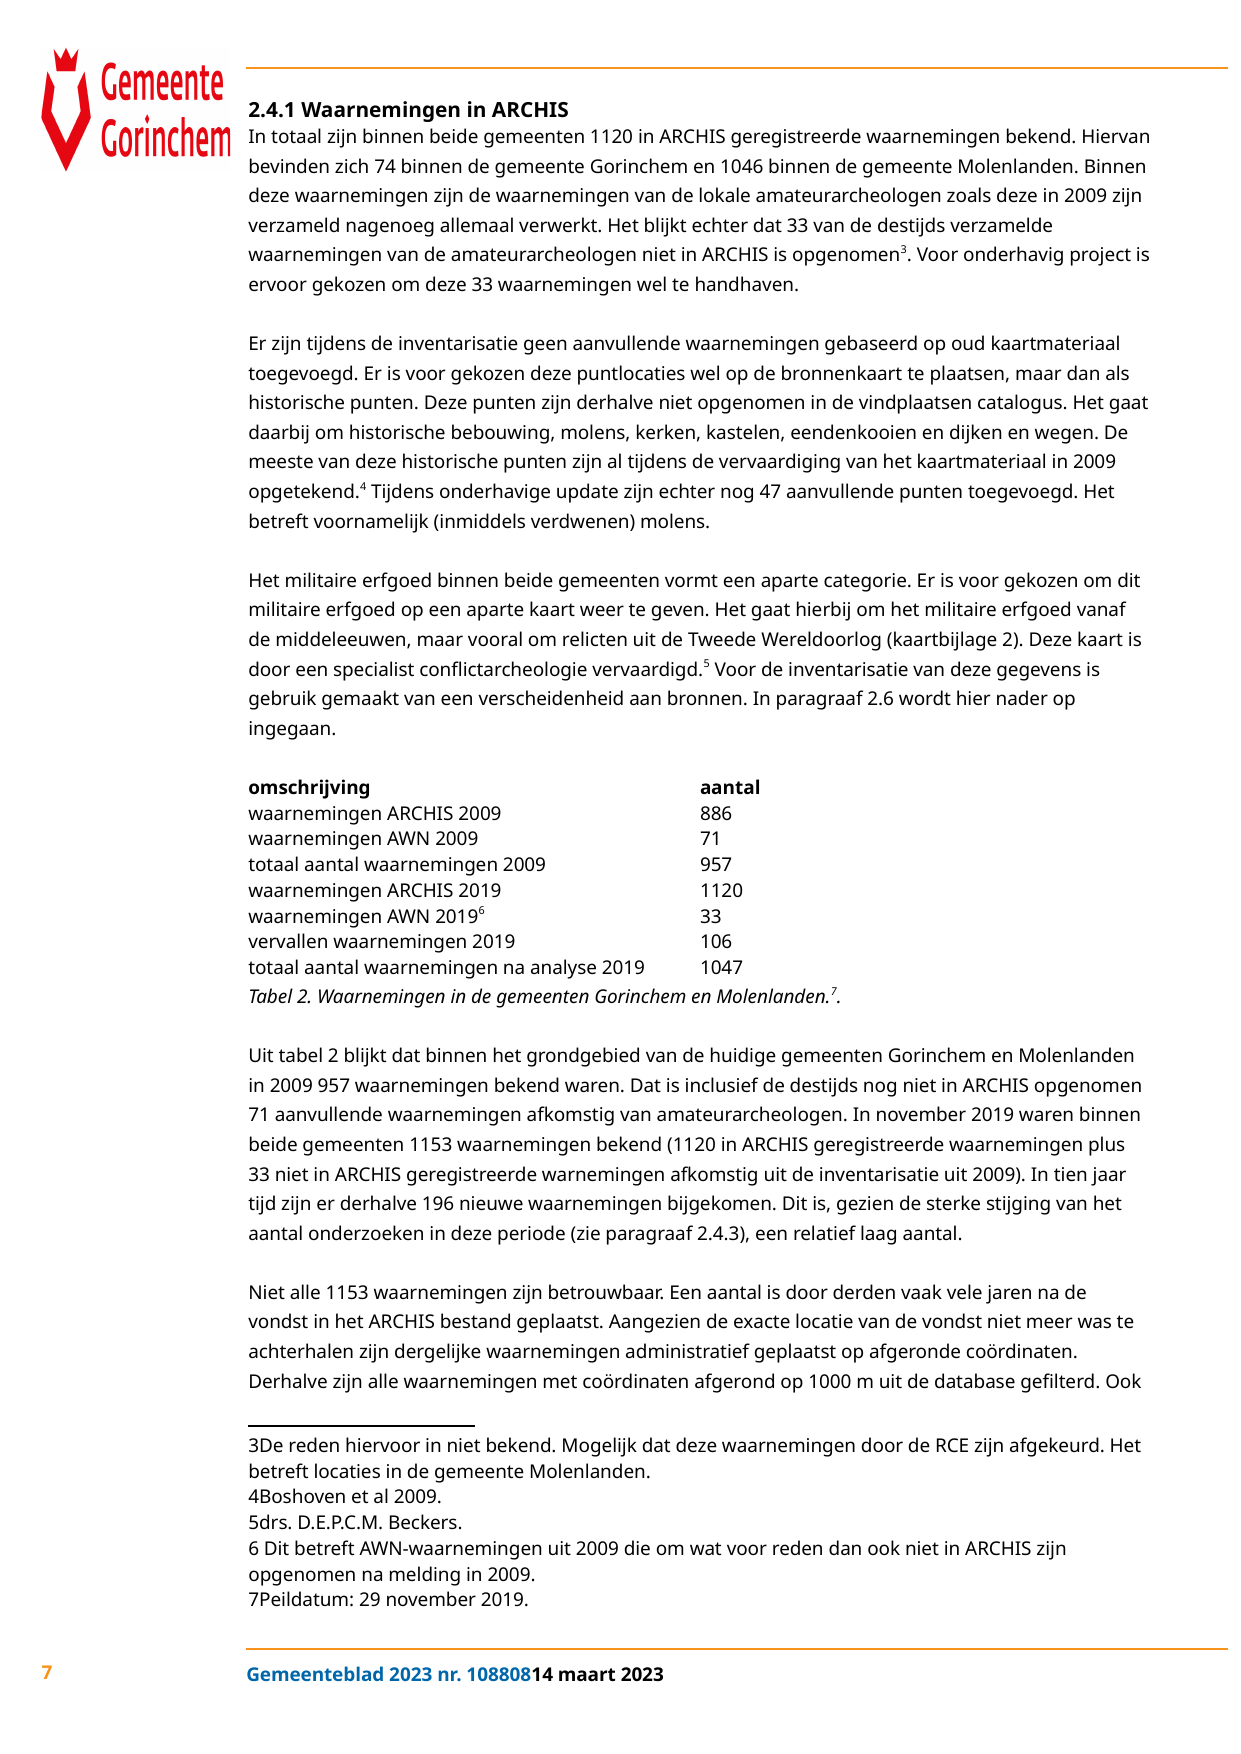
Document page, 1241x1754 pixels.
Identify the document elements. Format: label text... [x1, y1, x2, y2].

table_cell vervallen waarnemingen 2019 [248, 929, 700, 954]
table_cell waarnemingen AWN 2019 [248, 903, 700, 928]
table_cell totaal aantal waarnemingen 2009 [248, 851, 700, 877]
picture [41, 47, 231, 172]
table_cell totaal aantal waarnemingen na analyse 2019 [248, 954, 700, 980]
table_cell waarnemingen AWN 2009 [248, 826, 700, 851]
text Boshoven et al 2009. [248, 1483, 1152, 1509]
table_cell 33 [700, 903, 1152, 928]
text Peildatum: 29 november 2019. [248, 1586, 1152, 1612]
table_cell 1120 [700, 877, 1152, 903]
text drs. D.E.P.C.M. Beckers. [248, 1509, 1152, 1535]
text 2.4.1 Waarnemingen in ARCHIS [248, 95, 1152, 123]
table_cell 957 [700, 851, 1152, 877]
text In totaal zijn binnen beide gemeenten 1120 in ARCHIS geregistreerde waarnemingen bekend. Hiervan bevinden zich 74 binnen de gemeente Gorinchem en 1046 binnen de gemeente Molenlanden. Binnen deze waarnemingen zijn de waarnemingen van de lokale amateurarcheologen zoals deze in 2009 zijn verzameld nagenoeg allemaal verwerkt. Het blijkt echter dat 33 van de destijds verzamelde waarnemingen van de amateurarcheologen niet in ARCHIS is opgenomen. Voor onderhavig project is ervoor gekozen om deze 33 waarnemingen wel te handhaven. [248, 123, 1152, 297]
table_header aantal [700, 774, 1152, 800]
table_cell 106 [700, 929, 1152, 954]
table_cell 71 [700, 826, 1152, 851]
text Er zijn tijdens de inventarisatie geen aanvullende waarnemingen gebaseerd op oud kaartmateriaal toegevoegd. Er is voor gekozen deze puntlocaties wel op de bronnenkaart te plaatsen, maar dan als historische punten. Deze punten zijn derhalve niet opgenomen in de vindplaatsen catalogus. Het gaat daarbij om historische bebouwing, molens, kerken, kastelen, eendenkooien en dijken en wegen. De meeste van deze historische punten zijn al tijdens de vervaardiging van het kaartmateriaal in 2009 opgetekend. Tijdens onderhavige update zijn echter nog 47 aanvullende punten toegevoegd. Het betreft voornamelijk (inmiddels verdwenen) molens. [248, 330, 1152, 533]
text De reden hiervoor in niet bekend. Mogelijk dat deze waarnemingen door de RCE zijn afgekeurd. Het betreft locaties in de gemeente Molenlanden. [248, 1432, 1152, 1483]
table_cell 1047 [700, 954, 1152, 980]
table_cell waarnemingen ARCHIS 2009 [248, 800, 700, 826]
table_cell waarnemingen ARCHIS 2019 [248, 877, 700, 903]
text Tabel 2. Waarnemingen in de gemeenten Gorinchem en Molenlanden.. [248, 983, 1152, 1009]
table_cell 886 [700, 800, 1152, 826]
text Niet alle 1153 waarnemingen zijn betrouwbaar. Een aantal is door derden vaak vele jaren na de vondst in het ARCHIS bestand geplaatst. Aangezien de exacte locatie van de vondst niet meer was te achterhalen zijn dergelijke waarnemingen administratief geplaatst op afgeronde coördinaten. Derhalve zijn alle waarnemingen met coördinaten afgerond op 1000 m uit de database gefilterd. Ook [248, 1279, 1152, 1393]
text Het militaire erfgoed binnen beide gemeenten vormt een aparte categorie. Er is voor gekozen om dit militaire erfgoed op een aparte kaart weer te geven. Het gaat hierbij om het militaire erfgoed vanaf de middeleeuwen, maar vooral om relicten uit de Tweede Wereldoorlog (kaartbijlage 2). Deze kaart is door een specialist conflictarcheologie vervaardigd. Voor de inventarisatie van deze gegevens is gebruik gemaakt van een verscheidenheid aan bronnen. In paragraaf 2.6 wordt hier nader op ingegaan. [248, 567, 1152, 741]
text Uit tabel 2 blijkt dat binnen het grondgebied van de huidige gemeenten Gorinchem en Molenlanden in 2009 957 waarnemingen bekend waren. Dat is inclusief de destijds nog niet in ARCHIS opgenomen 71 aanvullende waarnemingen afkomstig van amateurarcheologen. In november 2019 waren binnen beide gemeenten 1153 waarnemingen bekend (1120 in ARCHIS geregistreerde waarnemingen plus 33 niet in ARCHIS geregistreerde warnemingen afkomstig uit de inventarisatie uit 2009). In tien jaar tijd zijn er derhalve 196 nieuwe waarnemingen bijgekomen. Dit is, gezien de sterke stijging van het aantal onderzoeken in deze periode (zie paragraaf 2.4.3), een relatief laag aantal. [248, 1042, 1152, 1246]
table_header omschrijving [248, 774, 700, 800]
